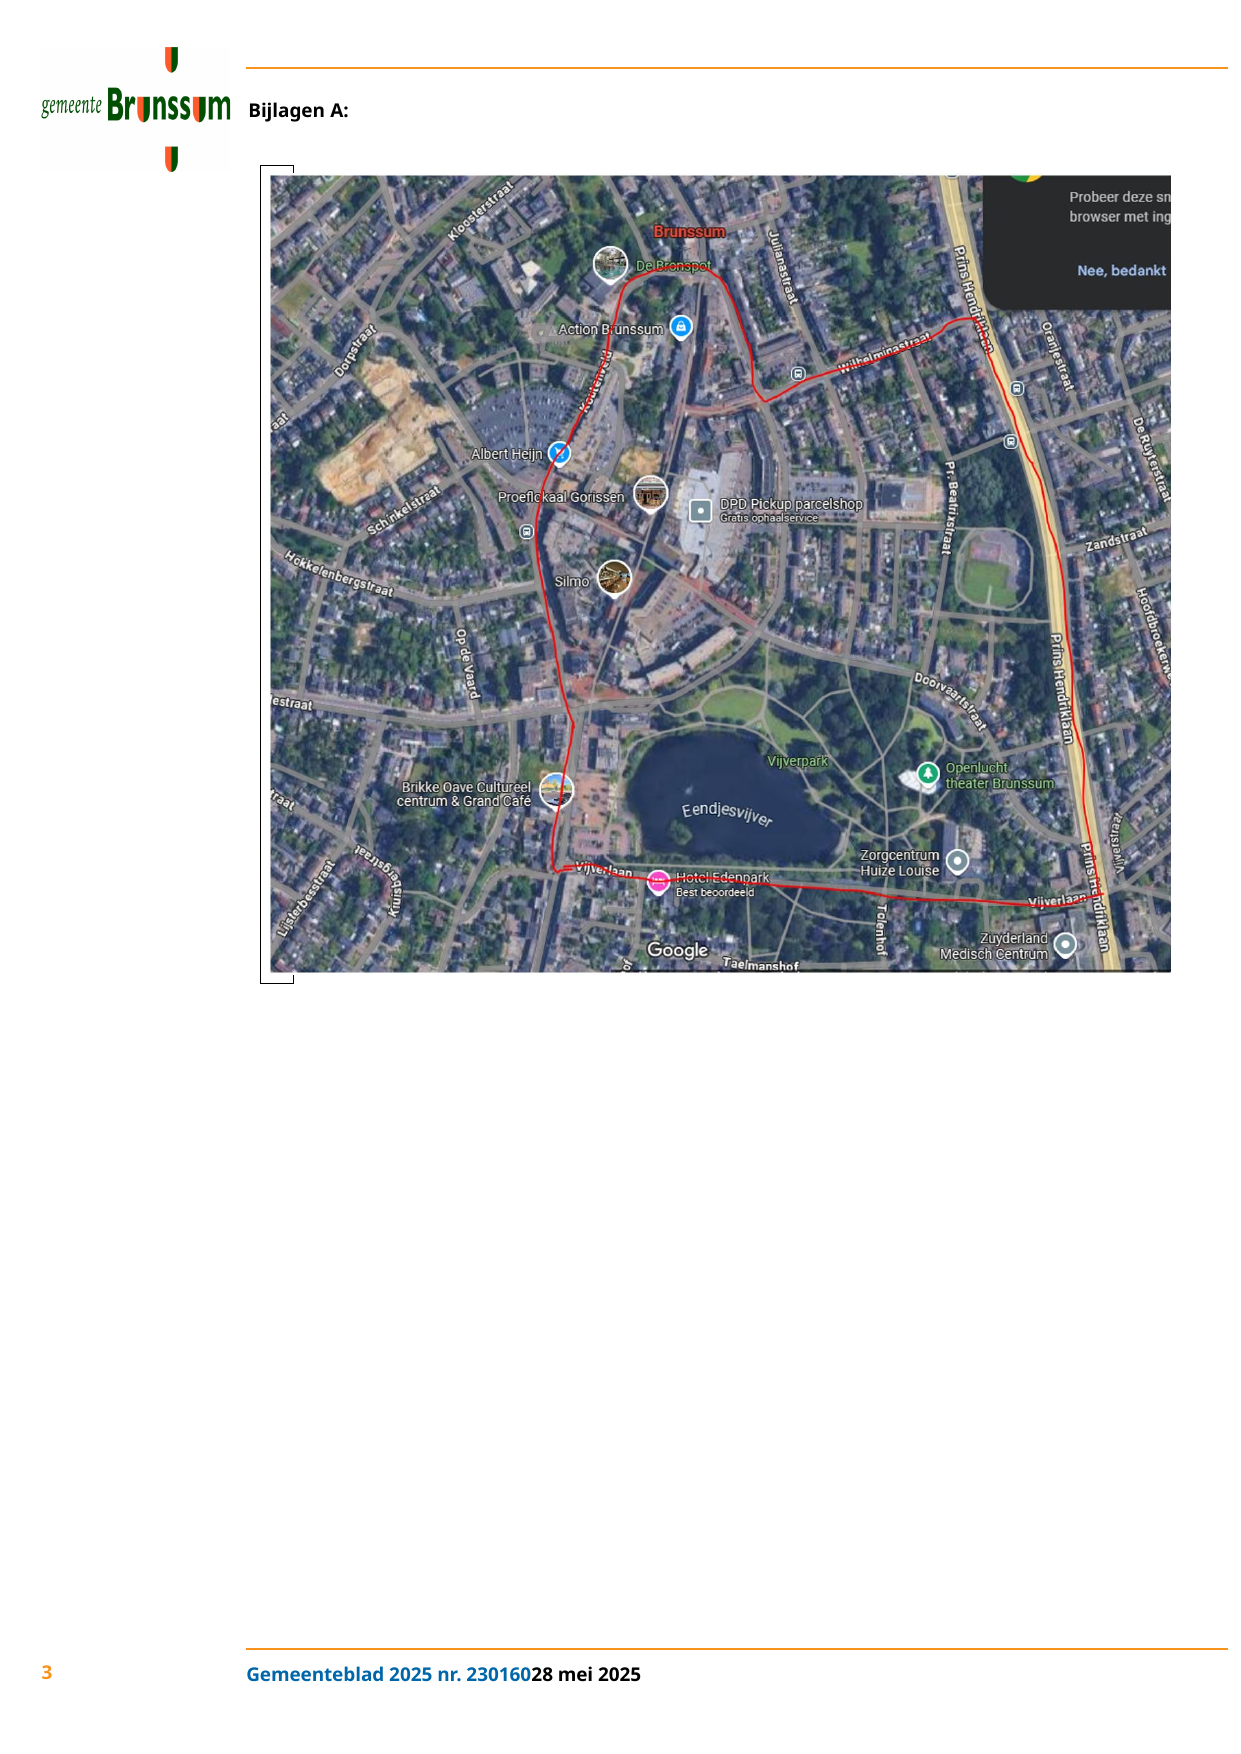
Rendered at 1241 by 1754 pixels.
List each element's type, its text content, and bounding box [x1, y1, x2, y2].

text Bijlagen A: [248, 95, 1152, 123]
picture [41, 47, 231, 172]
picture [268, 173, 1173, 975]
